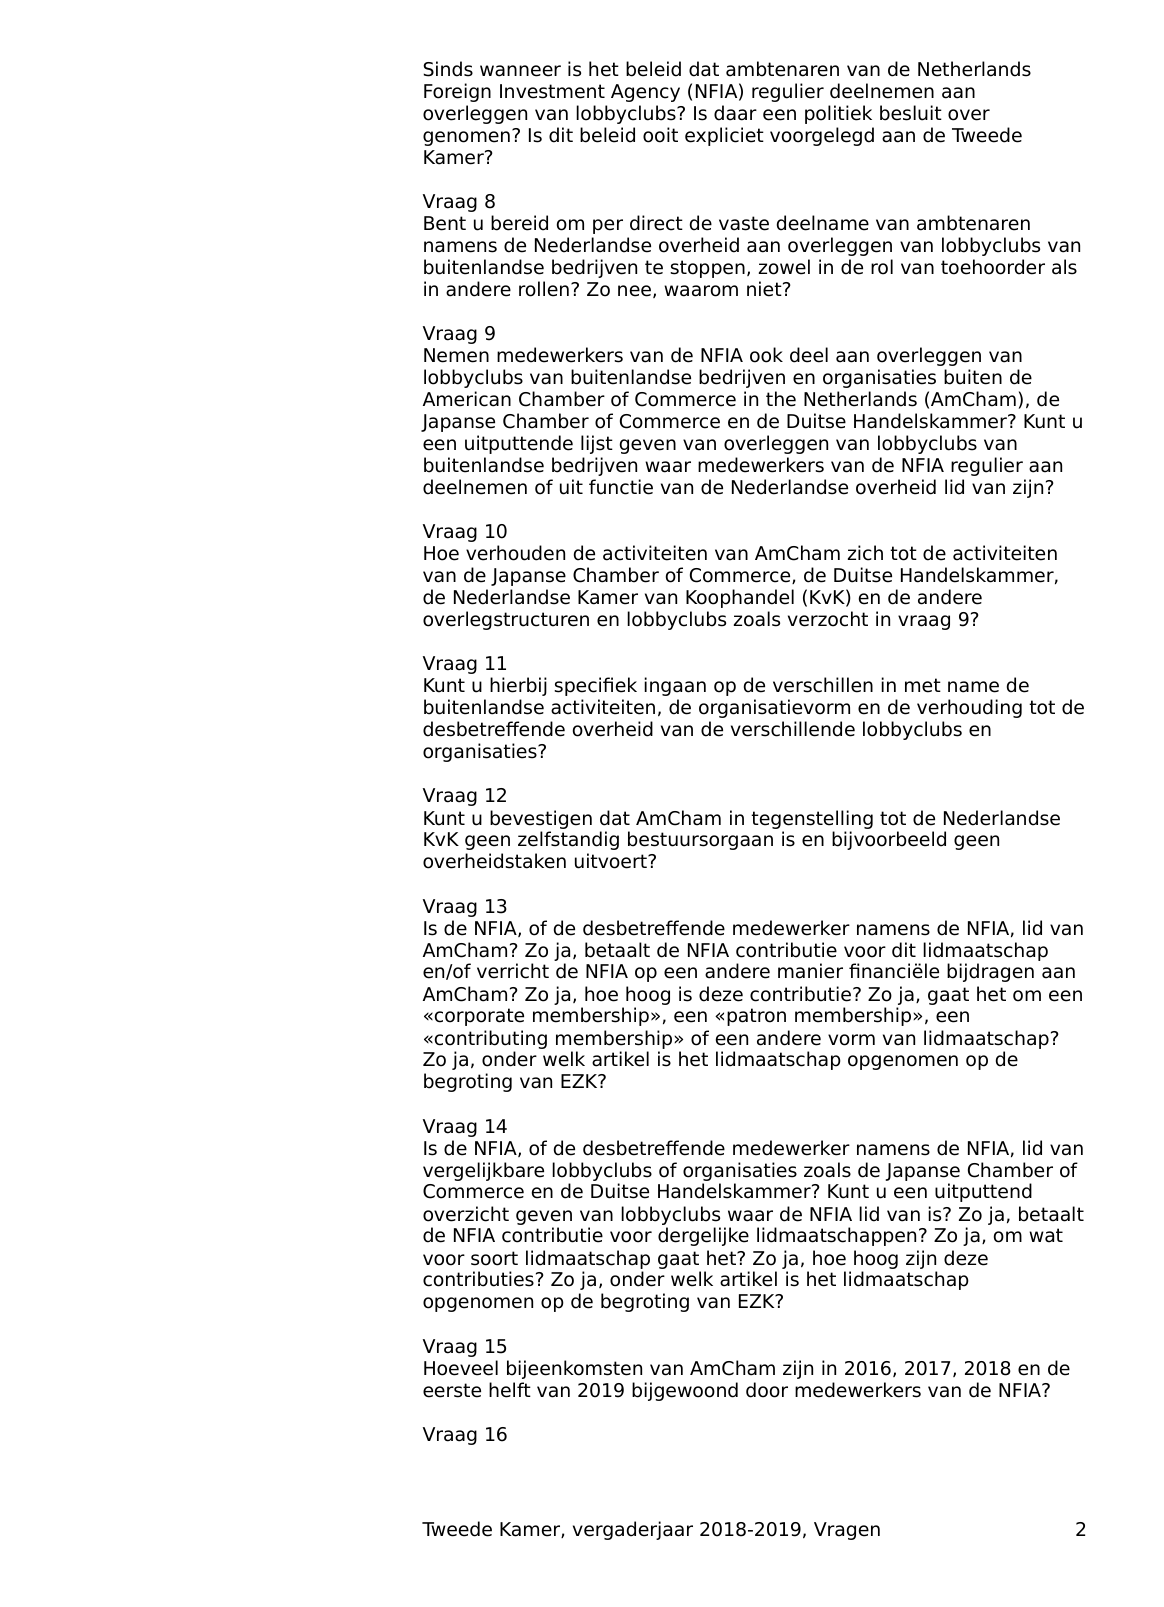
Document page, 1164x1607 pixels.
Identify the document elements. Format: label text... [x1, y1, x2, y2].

text Vraag 10 [422, 521, 1087, 543]
text Vraag 15 [422, 1336, 1087, 1357]
text Is de NFIA, of de desbetreffende medewerker namens de NFIA, lid van vergelijkbare lobbyclubs of organisaties zoals de Japanse Chamber of Commerce en de Duitse Handelskammer? Kunt u een uitputtend overzicht geven van lobbyclubs waar de NFIA lid van is? Zo ja, betaalt de NFIA contributie voor dergelijke lidmaatschappen? Zo ja, om wat voor soort lidmaatschap gaat het? Zo ja, hoe hoog zijn deze contributies? Zo ja, onder welk artikel is het lidmaatschap opgenomen op de begroting van EZK? [422, 1137, 1087, 1313]
text Hoe verhouden de activiteiten van AmCham zich tot de activiteiten van de Japanse Chamber of Commerce, de Duitse Handelskammer, de Nederlandse Kamer van Koophandel (KvK) en de andere overlegstructuren en lobbyclubs zoals verzocht in vraag 9? [422, 543, 1087, 631]
text Vraag 11 [422, 653, 1087, 675]
text Vraag 9 [422, 323, 1087, 345]
text Bent u bereid om per direct de vaste deelname van ambtenaren namens de Nederlandse overheid aan overleggen van lobbyclubs van buitenlandse bedrijven te stoppen, zowel in de rol van toehoorder als in andere rollen? Zo nee, waarom niet? [422, 213, 1087, 301]
text Vraag 12 [422, 785, 1087, 807]
text Is de NFIA, of de desbetreffende medewerker namens de NFIA, lid van AmCham? Zo ja, betaalt de NFIA contributie voor dit lidmaatschap en/of verricht de NFIA op een andere manier financiële bijdragen aan AmCham? Zo ja, hoe hoog is deze contributie? Zo ja, gaat het om een «corporate membership», een «patron membership», een «contributing membership» of een andere vorm van lidmaatschap? Zo ja, onder welk artikel is het lidmaatschap opgenomen op de begroting van EZK? [422, 917, 1087, 1093]
text Vraag 8 [422, 191, 1087, 213]
text Hoeveel bijeenkomsten van AmCham zijn in 2016, 2017, 2018 en de eerste helft van 2019 bijgewoond door medewerkers van de NFIA? [422, 1357, 1087, 1401]
text Nemen medewerkers van de NFIA ook deel aan overleggen van lobbyclubs van buitenlandse bedrijven en organisaties buiten de American Chamber of Commerce in the Netherlands (AmCham), de Japanse Chamber of Commerce en de Duitse Handelskammer? Kunt u een uitputtende lijst geven van overleggen van lobbyclubs van buitenlandse bedrijven waar medewerkers van de NFIA regulier aan deelnemen of uit functie van de Nederlandse overheid lid van zijn? [422, 345, 1087, 499]
text Vraag 13 [422, 896, 1087, 917]
text Vraag 14 [422, 1116, 1087, 1137]
text Sinds wanneer is het beleid dat ambtenaren van de Netherlands Foreign Investment Agency (NFIA) regulier deelnemen aan overleggen van lobbyclubs? Is daar een politiek besluit over genomen? Is dit beleid ooit expliciet voorgelegd aan de Tweede Kamer? [422, 59, 1087, 169]
text Kunt u bevestigen dat AmCham in tegenstelling tot de Nederlandse KvK geen zelfstandig bestuursorgaan is en bijvoorbeeld geen overheidstaken uitvoert? [422, 807, 1087, 873]
text Vraag 16 [422, 1424, 1087, 1446]
text Kunt u hierbij specifiek ingaan op de verschillen in met name de buitenlandse activiteiten, de organisatievorm en de verhouding tot de desbetreffende overheid van de verschillende lobbyclubs en organisaties? [422, 675, 1087, 763]
